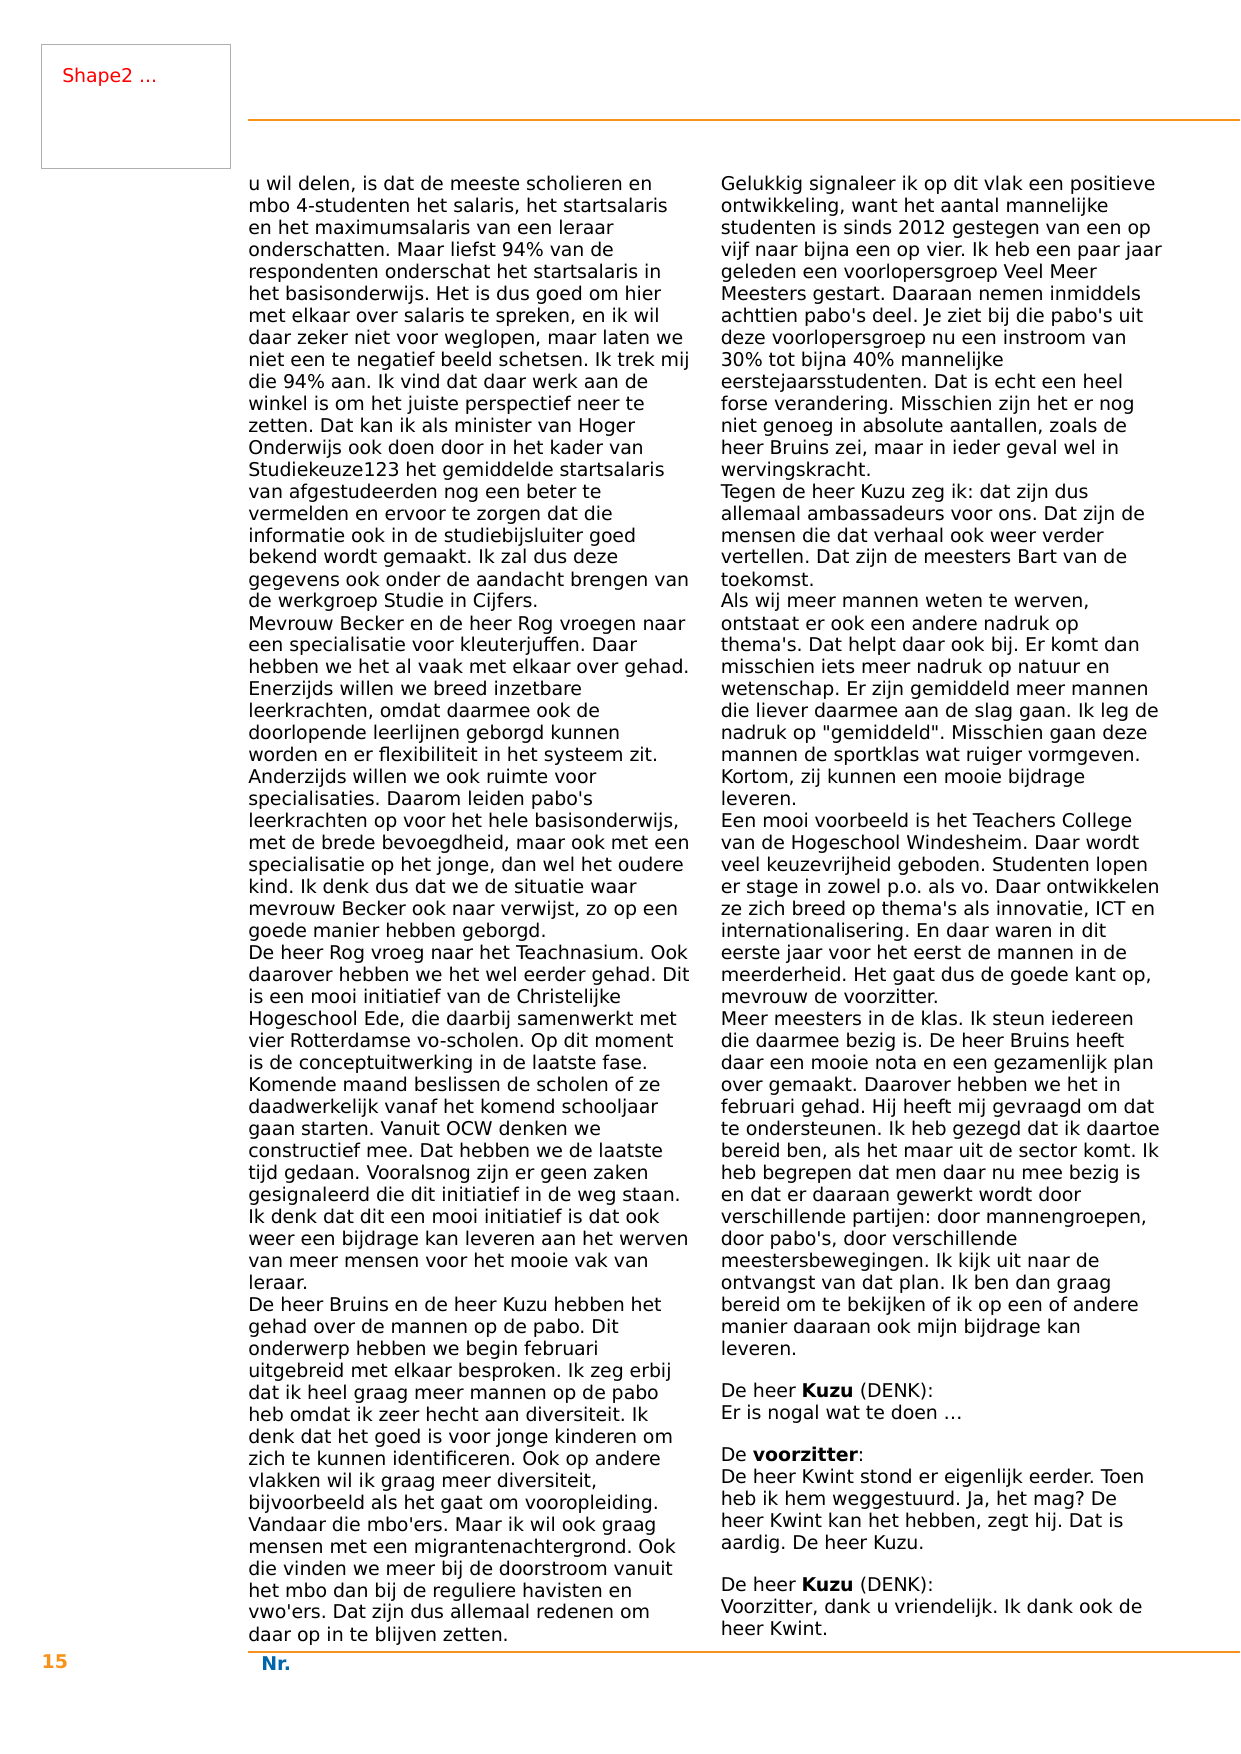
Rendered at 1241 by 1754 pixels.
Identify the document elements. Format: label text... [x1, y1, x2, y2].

text Mevrouw Becker en de heer Rog vroegen naar een specialisatie voor kleuterjuffen. Daar hebben we het al vaak met elkaar over gehad. Enerzijds willen we breed inzetbare leerkrachten, omdat daarmee ook de doorlopende leerlijnen geborgd kunnen worden en er flexibiliteit in het systeem zit. Anderzijds willen we ook ruimte voor specialisaties. Daarom leiden pabo's leerkrachten op voor het hele basisonderwijs, met de brede bevoegdheid, maar ook met een specialisatie op het jonge, dan wel het oudere kind. Ik denk dus dat we de situatie waar mevrouw Becker ook naar verwijst, zo op een goede manier hebben geborgd. [248, 612, 691, 942]
text De heer Kuzu (DENK): [721, 1380, 1163, 1402]
text De heer Kuzu (DENK): [721, 1573, 1163, 1596]
text u wil delen, is dat de meeste scholieren en mbo 4-studenten het salaris, het startsalaris en het maximumsalaris van een leraar onderschatten. Maar liefst 94% van de respondenten onderschat het startsalaris in het basisonderwijs. Het is dus goed om hier met elkaar over salaris te spreken, en ik wil daar zeker niet voor weglopen, maar laten we niet een te negatief beeld schetsen. Ik trek mij die 94% aan. Ik vind dat daar werk aan de winkel is om het juiste perspectief neer te zetten. Dat kan ik als minister van Hoger Onderwijs ook doen door in het kader van Studiekeuze123 het gemiddelde startsalaris van afgestudeerden nog een beter te vermelden en ervoor te zorgen dat die informatie ook in de studiebijsluiter goed bekend wordt gemaakt. Ik zal dus deze gegevens ook onder de aandacht brengen van de werkgroep Studie in Cijfers. [248, 173, 691, 612]
text Gelukkig signaleer ik op dit vlak een positieve ontwikkeling, want het aantal mannelijke studenten is sinds 2012 gestegen van een op vijf naar bijna een op vier. Ik heb een paar jaar geleden een voorlopersgroep Veel Meer Meesters gestart. Daaraan nemen inmiddels achttien pabo's deel. Je ziet bij die pabo's uit deze voorlopersgroep nu een instroom van 30% tot bijna 40% mannelijke eerstejaarsstudenten. Dat is echt een heel forse verandering. Misschien zijn het er nog niet genoeg in absolute aantallen, zoals de heer Bruins zei, maar in ieder geval wel in wervingskracht. [721, 173, 1163, 481]
text De voorzitter: [721, 1444, 1163, 1466]
text De heer Kwint stond er eigenlijk eerder. Toen heb ik hem weggestuurd. Ja, het mag? De heer Kwint kan het hebben, zegt hij. Dat is aardig. De heer Kuzu. [721, 1466, 1163, 1553]
text Een mooi voorbeeld is het Teachers College van de Hogeschool Windesheim. Daar wordt veel keuzevrijheid geboden. Studenten lopen er stage in zowel p.o. als vo. Daar ontwikkelen ze zich breed op thema's als innovatie, ICT en internationalisering. En daar waren in dit eerste jaar voor het eerst de mannen in de meerderheid. Het gaat dus de goede kant op, mevrouw de voorzitter. [721, 810, 1163, 1008]
text Als wij meer mannen weten te werven, ontstaat er ook een andere nadruk op thema's. Dat helpt daar ook bij. Er komt dan misschien iets meer nadruk op natuur en wetenschap. Er zijn gemiddeld meer mannen die liever daarmee aan de slag gaan. Ik leg de nadruk op "gemiddeld". Misschien gaan deze mannen de sportklas wat ruiger vormgeven. Kortom, zij kunnen een mooie bijdrage leveren. [721, 590, 1163, 810]
text Voorzitter, dank u vriendelijk. Ik dank ook de heer Kwint. [721, 1596, 1163, 1639]
text De heer Rog vroeg naar het Teachnasium. Ook daarover hebben we het wel eerder gehad. Dit is een mooi initiatief van de Christelijke Hogeschool Ede, die daarbij samenwerkt met vier Rotterdamse vo-scholen. Op dit moment is de conceptuitwerking in de laatste fase. Komende maand beslissen de scholen of ze daadwerkelijk vanaf het komend schooljaar gaan starten. Vanuit OCW denken we constructief mee. Dat hebben we de laatste tijd gedaan. Vooralsnog zijn er geen zaken gesignaleerd die dit initiatief in de weg staan. Ik denk dat dit een mooi initiatief is dat ook weer een bijdrage kan leveren aan het werven van meer mensen voor het mooie vak van leraar. [248, 942, 691, 1294]
text Er is nogal wat te doen … [721, 1402, 1163, 1424]
text Meer meesters in de klas. Ik steun iedereen die daarmee bezig is. De heer Bruins heeft daar een mooie nota en een gezamenlijk plan over gemaakt. Daarover hebben we het in februari gehad. Hij heeft mij gevraagd om dat te ondersteunen. Ik heb gezegd dat ik daartoe bereid ben, als het maar uit de sector komt. Ik heb begrepen dat men daar nu mee bezig is en dat er daaraan gewerkt wordt door verschillende partijen: door mannengroepen, door pabo's, door verschillende meestersbewegingen. Ik kijk uit naar de ontvangst van dat plan. Ik ben dan graag bereid om te bekijken of ik op een of andere manier daaraan ook mijn bijdrage kan leveren. [721, 1008, 1163, 1360]
text De heer Bruins en de heer Kuzu hebben het gehad over de mannen op de pabo. Dit onderwerp hebben we begin februari uitgebreid met elkaar besproken. Ik zeg erbij dat ik heel graag meer mannen op de pabo heb omdat ik zeer hecht aan diversiteit. Ik denk dat het goed is voor jonge kinderen om zich te kunnen identificeren. Ook op andere vlakken wil ik graag meer diversiteit, bijvoorbeeld als het gaat om vooropleiding. Vandaar die mbo'ers. Maar ik wil ook graag mensen met een migrantenachtergrond. Ook die vinden we meer bij de doorstroom vanuit het mbo dan bij de reguliere havisten en vwo'ers. Dat zijn dus allemaal redenen om daar op in te blijven zetten. [248, 1294, 691, 1645]
text Tegen de heer Kuzu zeg ik: dat zijn dus allemaal ambassadeurs voor ons. Dat zijn de mensen die dat verhaal ook weer verder vertellen. Dat zijn de meesters Bart van de toekomst. [721, 481, 1163, 590]
